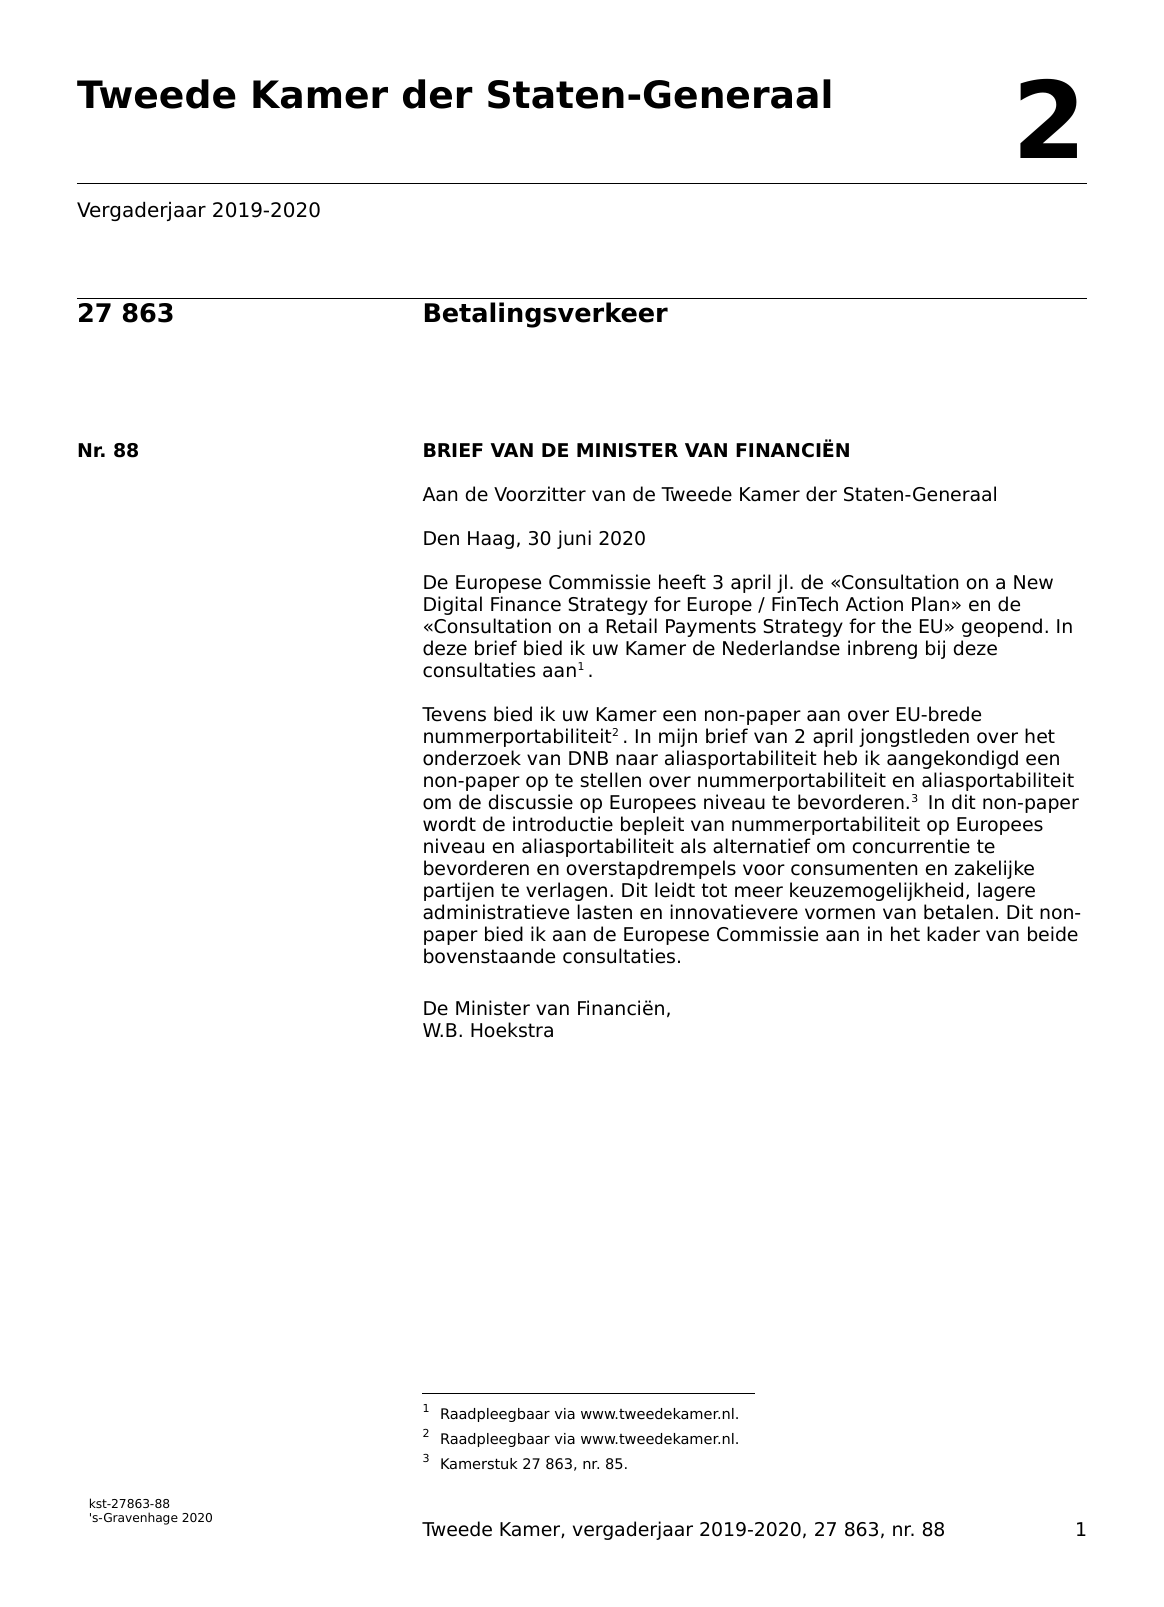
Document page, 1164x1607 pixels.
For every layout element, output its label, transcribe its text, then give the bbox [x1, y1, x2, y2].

subtitle 27 863 Betalingsverkeer [77, 299, 1087, 329]
text Tevens bied ik uw Kamer een non-paper aan over EU-brede nummerportabiliteit. In mijn brief van 2 april jongstleden over het onderzoek van DNB naar aliasportabiliteit heb ik aangekondigd een non-paper op te stellen over nummerportabiliteit en aliasportabiliteit om de discussie op Europees niveau te bevorderen. In dit non-paper wordt de introductie bepleit van nummerportabiliteit op Europees niveau en aliasportabiliteit als alternatief om concurrentie te bevorderen en overstapdrempels voor consumenten en zakelijke partijen te verlagen. Dit leidt tot meer keuzemogelijkheid, lagere administratieve lasten en innovatievere vormen van betalen. Dit non-paper bied ik aan de Europese Commissie aan in het kader van beide bovenstaande consultaties. [422, 704, 1087, 968]
table_header Tweede Kamer der Staten-Generaal [77, 59, 886, 183]
text De Europese Commissie heeft 3 april jl. de «Consultation on a New Digital Finance Strategy for Europe / FinTech Action Plan» en de «Consultation on a Retail Payments Strategy for the EU» geopend. In deze brief bied ik uw Kamer de Nederlandse inbreng bij deze consultaties aan. [422, 572, 1087, 682]
table_header 2 [886, 59, 1087, 183]
subtitle Nr. 88 BRIEF VAN DE MINISTER VAN FINANCIËN [77, 440, 1087, 462]
text Raadpleegbaar via www.tweedekamer.nl. [422, 1427, 1087, 1449]
text Aan de Voorzitter van de Tweede Kamer der Staten-Generaal [422, 484, 1087, 506]
text Kamerstuk 27 863, nr. 85. [422, 1452, 1087, 1474]
text Den Haag, 30 juni 2020 [422, 528, 1087, 550]
text Raadpleegbaar via www.tweedekamer.nl. [422, 1402, 1087, 1424]
text 's-Gravenhage 2020 [88, 1511, 323, 1525]
text De Minister van Financiën, W.B. Hoekstra [422, 998, 1087, 1042]
table_cell Vergaderjaar 2019-2020 [77, 184, 1087, 298]
text kst-27863-88 [88, 1497, 323, 1511]
